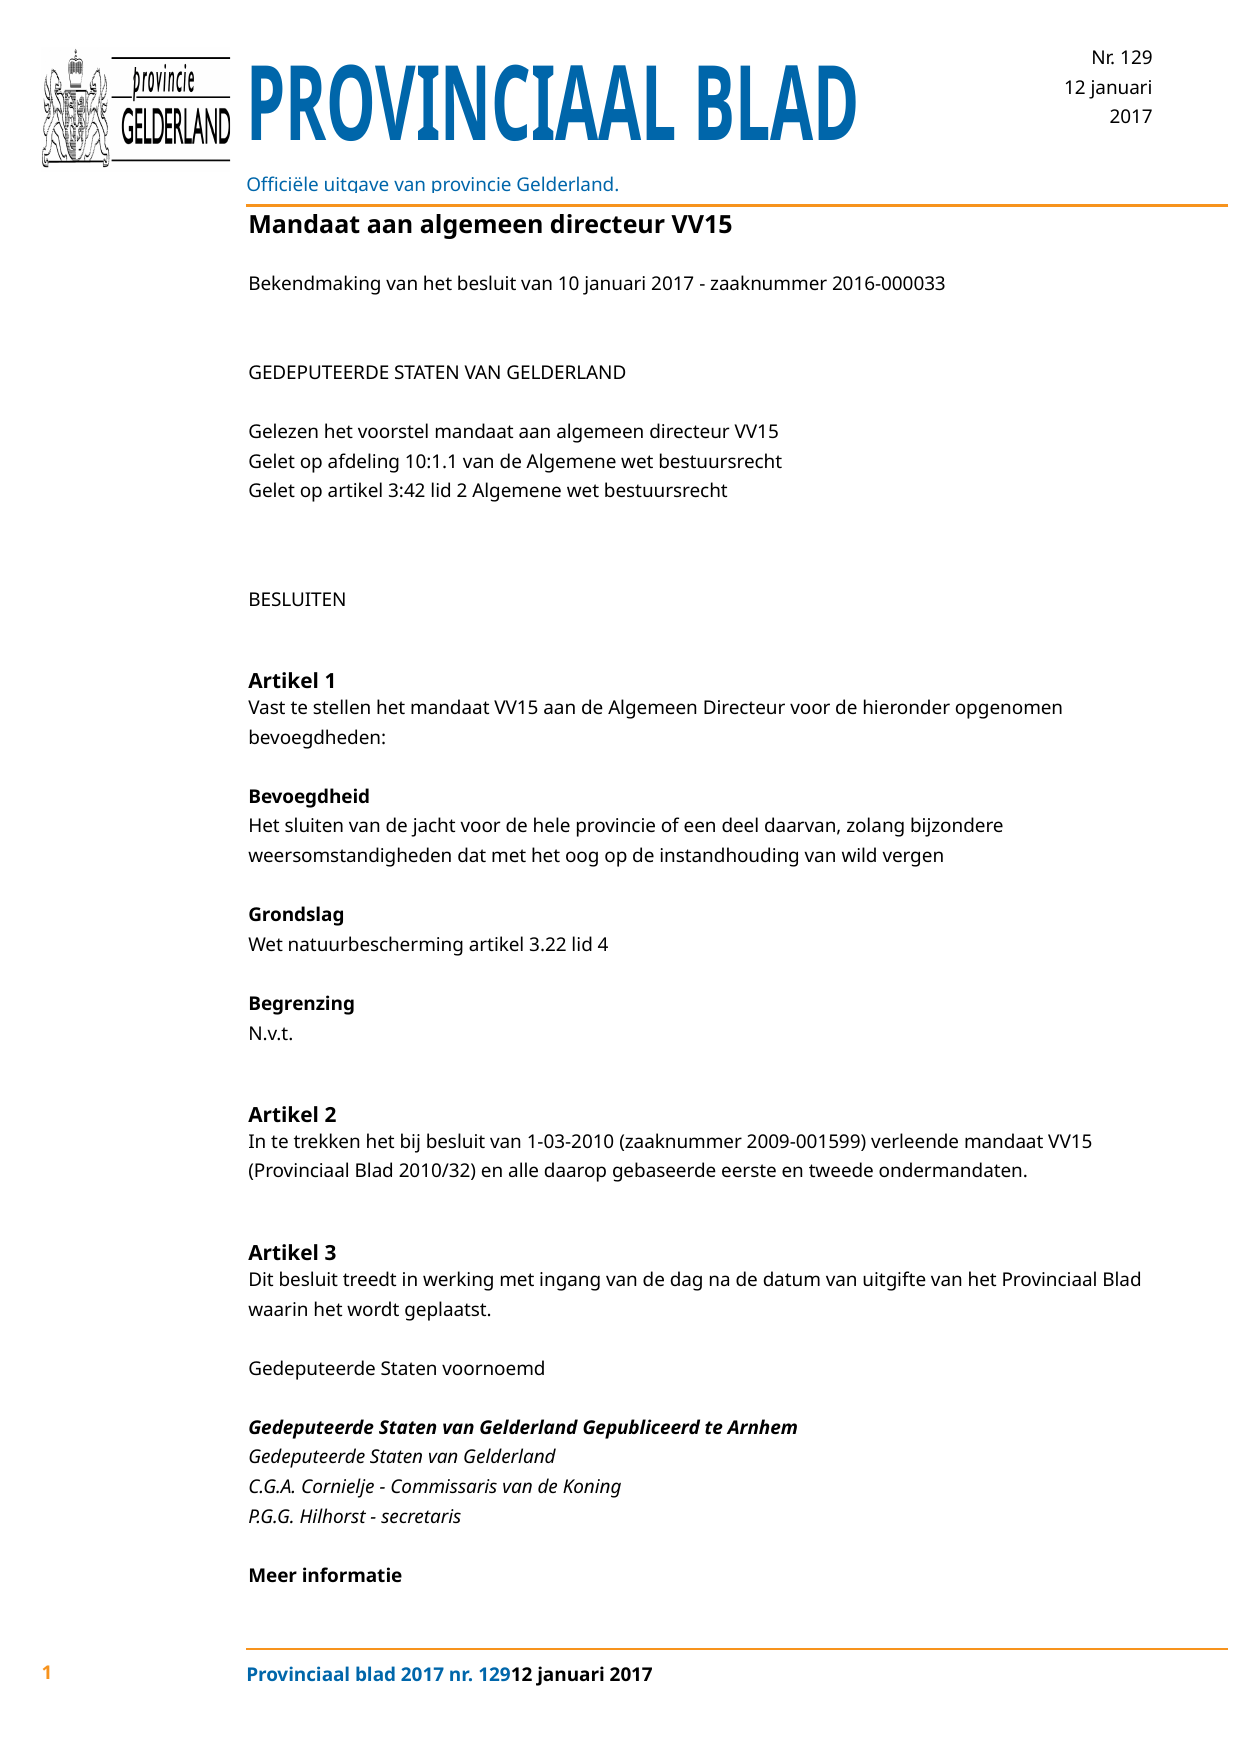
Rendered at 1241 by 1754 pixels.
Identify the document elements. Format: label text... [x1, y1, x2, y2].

text Begrenzing [248, 990, 1152, 1016]
text Grondslag [248, 901, 1152, 927]
text Gedeputeerde Staten van Gelderland Gepubliceerd te Arnhem [248, 1414, 1152, 1440]
picture [41, 47, 231, 172]
text Mandaat aan algemeen directeur VV15 [248, 207, 1152, 241]
text P.G.G. Hilhorst - secretaris [248, 1503, 1152, 1528]
text Artikel 2 [248, 1100, 1152, 1128]
text Artikel 3 [248, 1238, 1152, 1266]
text Artikel 1 [248, 666, 1152, 694]
text N.v.t. [248, 1020, 1152, 1045]
text GEDEPUTEERDE STATEN VAN GELDERLAND [248, 359, 1152, 385]
text Dit besluit treedt in werking met ingang van de dag na de datum van uitgifte van het Provinciaal Blad waarin het wordt geplaatst. [248, 1266, 1152, 1321]
text Gelet op artikel 3:42 lid 2 Algemene wet bestuursrecht [248, 477, 1152, 503]
text BESLUITEN [248, 586, 1152, 612]
text Meer informatie [248, 1562, 1152, 1588]
text In te trekken het bij besluit van 1-03-2010 (zaaknummer 2009-001599) verleende mandaat VV15 (Provinciaal Blad 2010/32) en alle daarop gebaseerde eerste en tweede ondermandaten. [248, 1128, 1152, 1183]
text Gelet op afdeling 10:1.1 van de Algemene wet bestuursrecht [248, 448, 1152, 473]
text Bekendmaking van het besluit van 10 januari 2017 - zaaknummer 2016-000033 [248, 270, 1152, 296]
text Vast te stellen het mandaat VV15 aan de Algemeen Directeur voor de hieronder opgenomen bevoegdheden: [248, 694, 1152, 749]
text Wet natuurbescherming artikel 3.22 lid 4 [248, 931, 1152, 957]
text C.G.A. Cornielje - Commissaris van de Koning [248, 1473, 1152, 1499]
text Het sluiten van de jacht voor de hele provincie of een deel daarvan, zolang bijzondere weersomstandigheden dat met het oog op de instandhouding van wild vergen [248, 813, 1152, 868]
text Gedeputeerde Staten van Gelderland [248, 1444, 1152, 1469]
text Gedeputeerde Staten voornoemd [248, 1355, 1152, 1381]
text Bevoegdheid [248, 783, 1152, 809]
text Gelezen het voorstel mandaat aan algemeen directeur VV15 [248, 418, 1152, 444]
